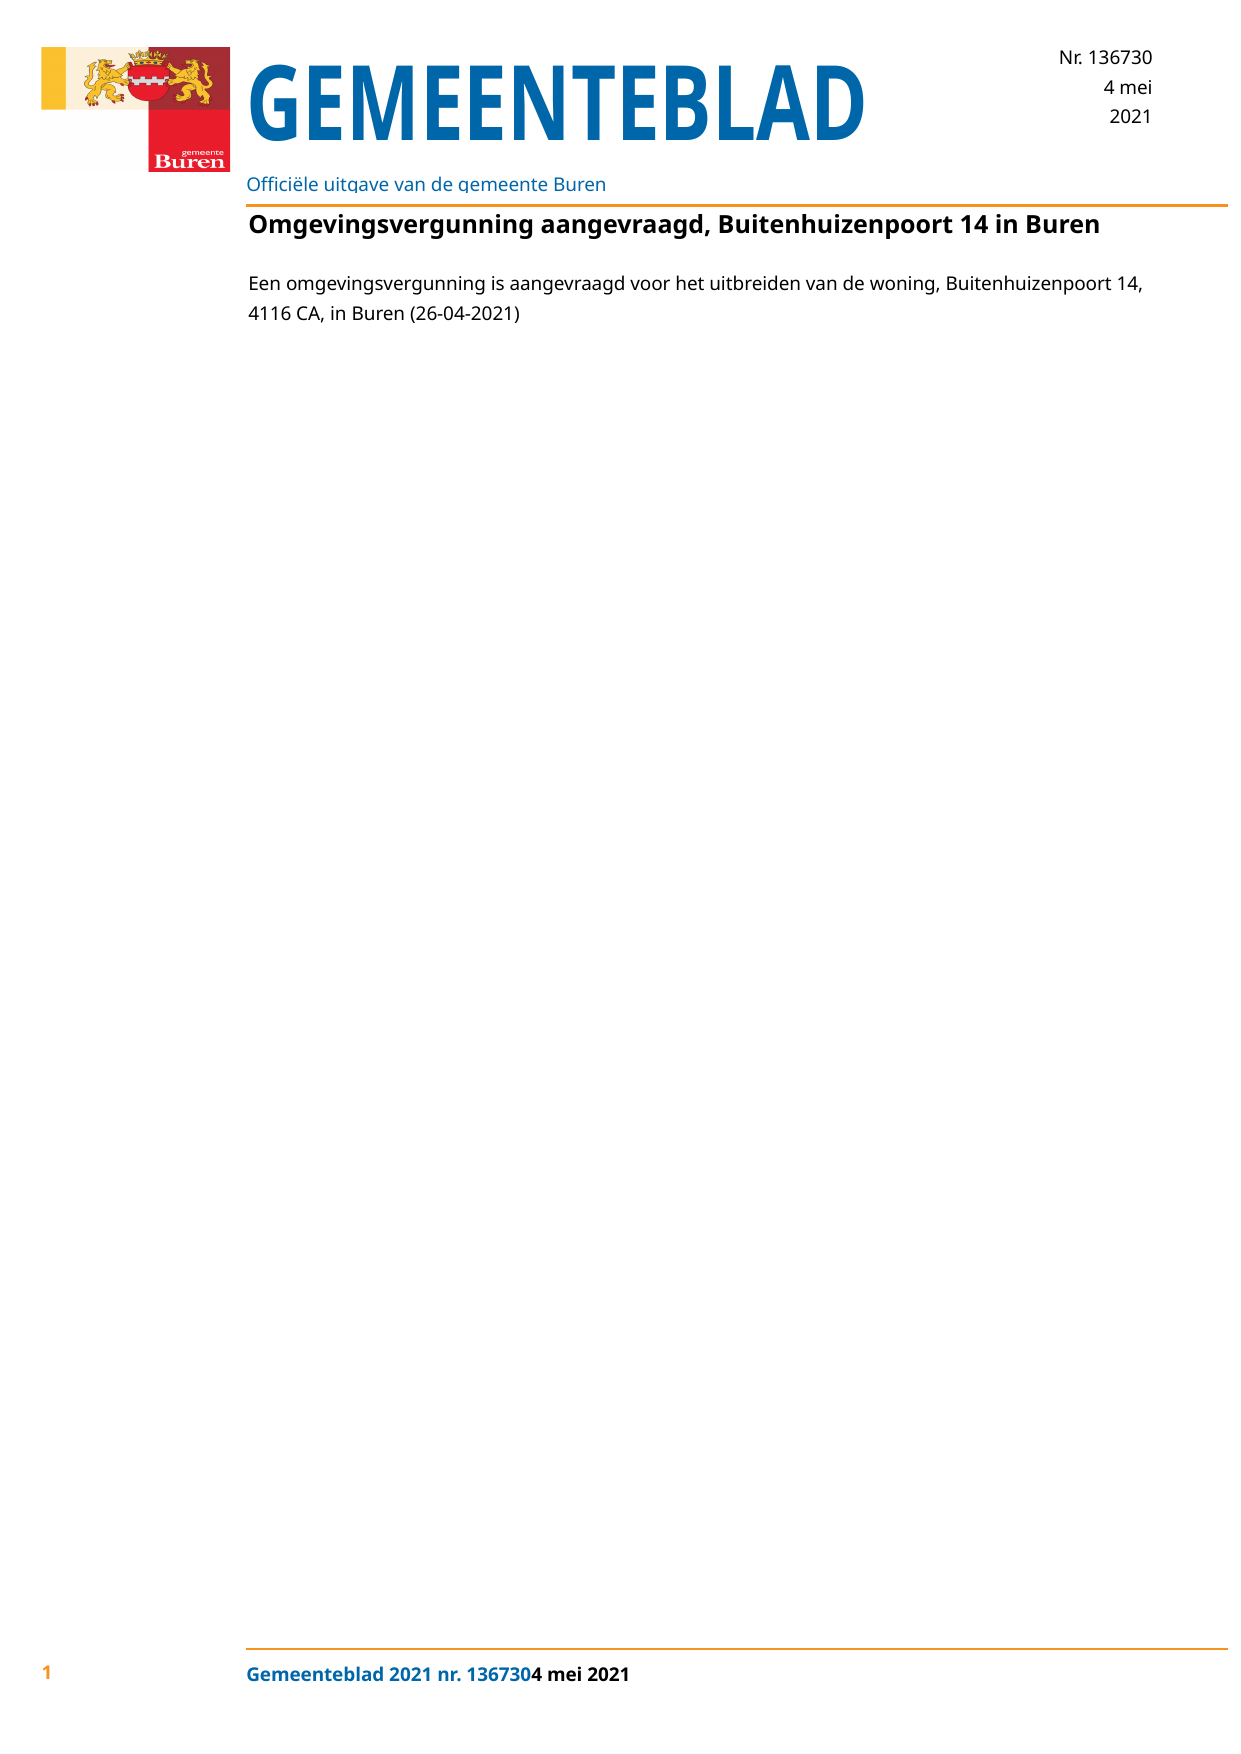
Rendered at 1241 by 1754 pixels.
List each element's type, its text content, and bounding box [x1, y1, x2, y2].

picture [41, 47, 231, 172]
text Een omgevingsvergunning is aangevraagd voor het uitbreiden van de woning, Buitenhuizenpoort 14, 4116 CA, in Buren (26-04-2021) [248, 270, 1152, 326]
text Omgevingsvergunning aangevraagd, Buitenhuizenpoort 14 in Buren [248, 207, 1152, 241]
